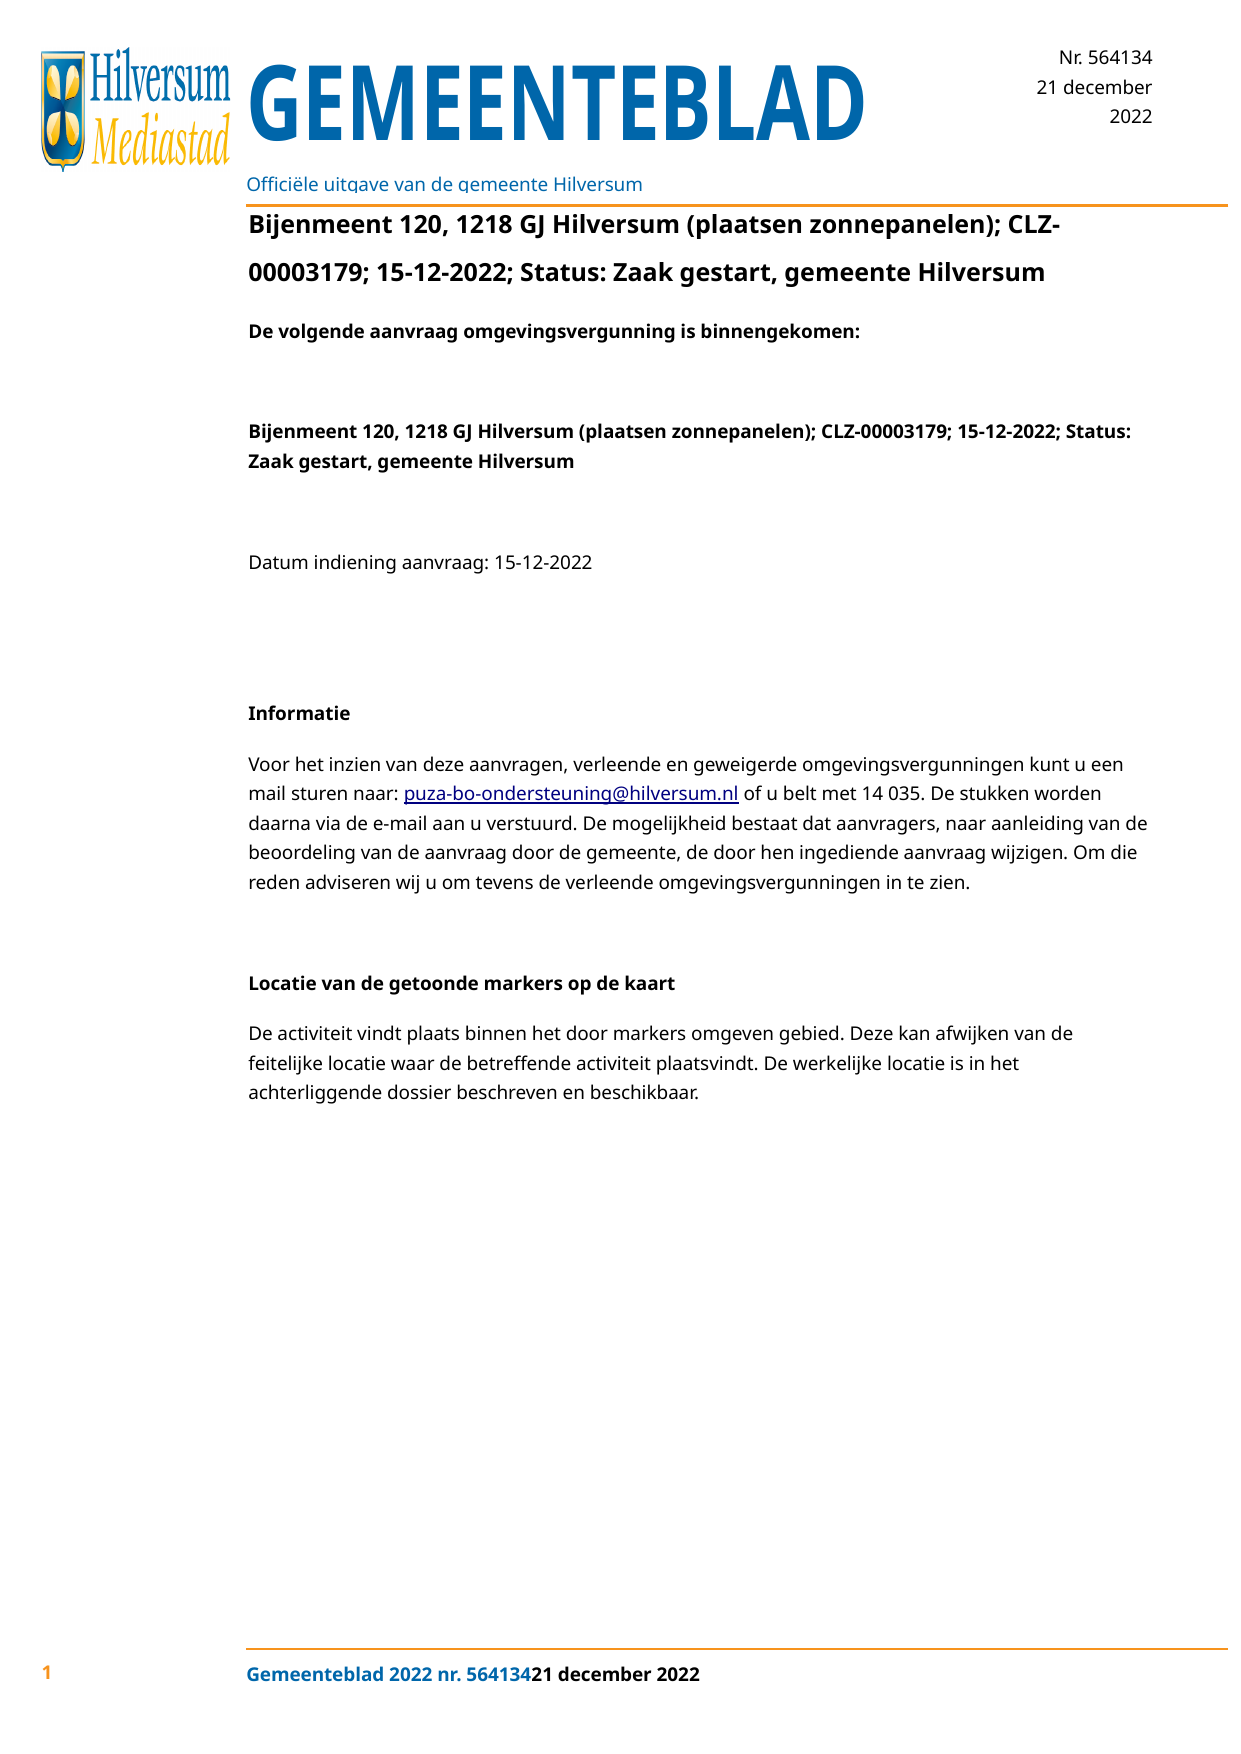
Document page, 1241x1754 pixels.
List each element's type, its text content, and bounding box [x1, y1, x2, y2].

text Bijenmeent 120, 1218 GJ Hilversum (plaatsen zonnepanelen); CLZ-00003179; 15-12-2022; Status: Zaak gestart, gemeente Hilversum [248, 207, 1152, 288]
text Voor het inzien van deze aanvragen, verleende en geweigerde omgevingsvergunningen kunt u een mail sturen naar: puza-bo-ondersteuning@hilversum.nl of u belt met 14 035. De stukken worden daarna via de e-mail aan u verstuurd. De mogelijkheid bestaat dat aanvragers, naar aanleiding van de beoordeling van de aanvraag door de gemeente, de door hen ingediende aanvraag wijzigen. Om die reden adviseren wij u om tevens de verleende omgevingsvergunningen in te zien. [248, 751, 1152, 895]
text De activiteit vindt plaats binnen het door markers omgeven gebied. Deze kan afwijken van de feitelijke locatie waar de betreffende activiteit plaatsvindt. De werkelijke locatie is in het achterliggende dossier beschreven en beschikbaar. [248, 1020, 1152, 1105]
text Bijenmeent 120, 1218 GJ Hilversum (plaatsen zonnepanelen); CLZ-00003179; 15-12-2022; Status: Zaak gestart, gemeente Hilversum [248, 419, 1152, 474]
text Locatie van de getoonde markers op de kaart [248, 970, 1152, 996]
text De volgende aanvraag omgevingsvergunning is binnengekomen: [248, 318, 1152, 344]
text Datum indiening aanvraag: 15-12-2022 [248, 549, 1152, 575]
text Informatie [248, 700, 1152, 726]
picture [41, 47, 231, 172]
